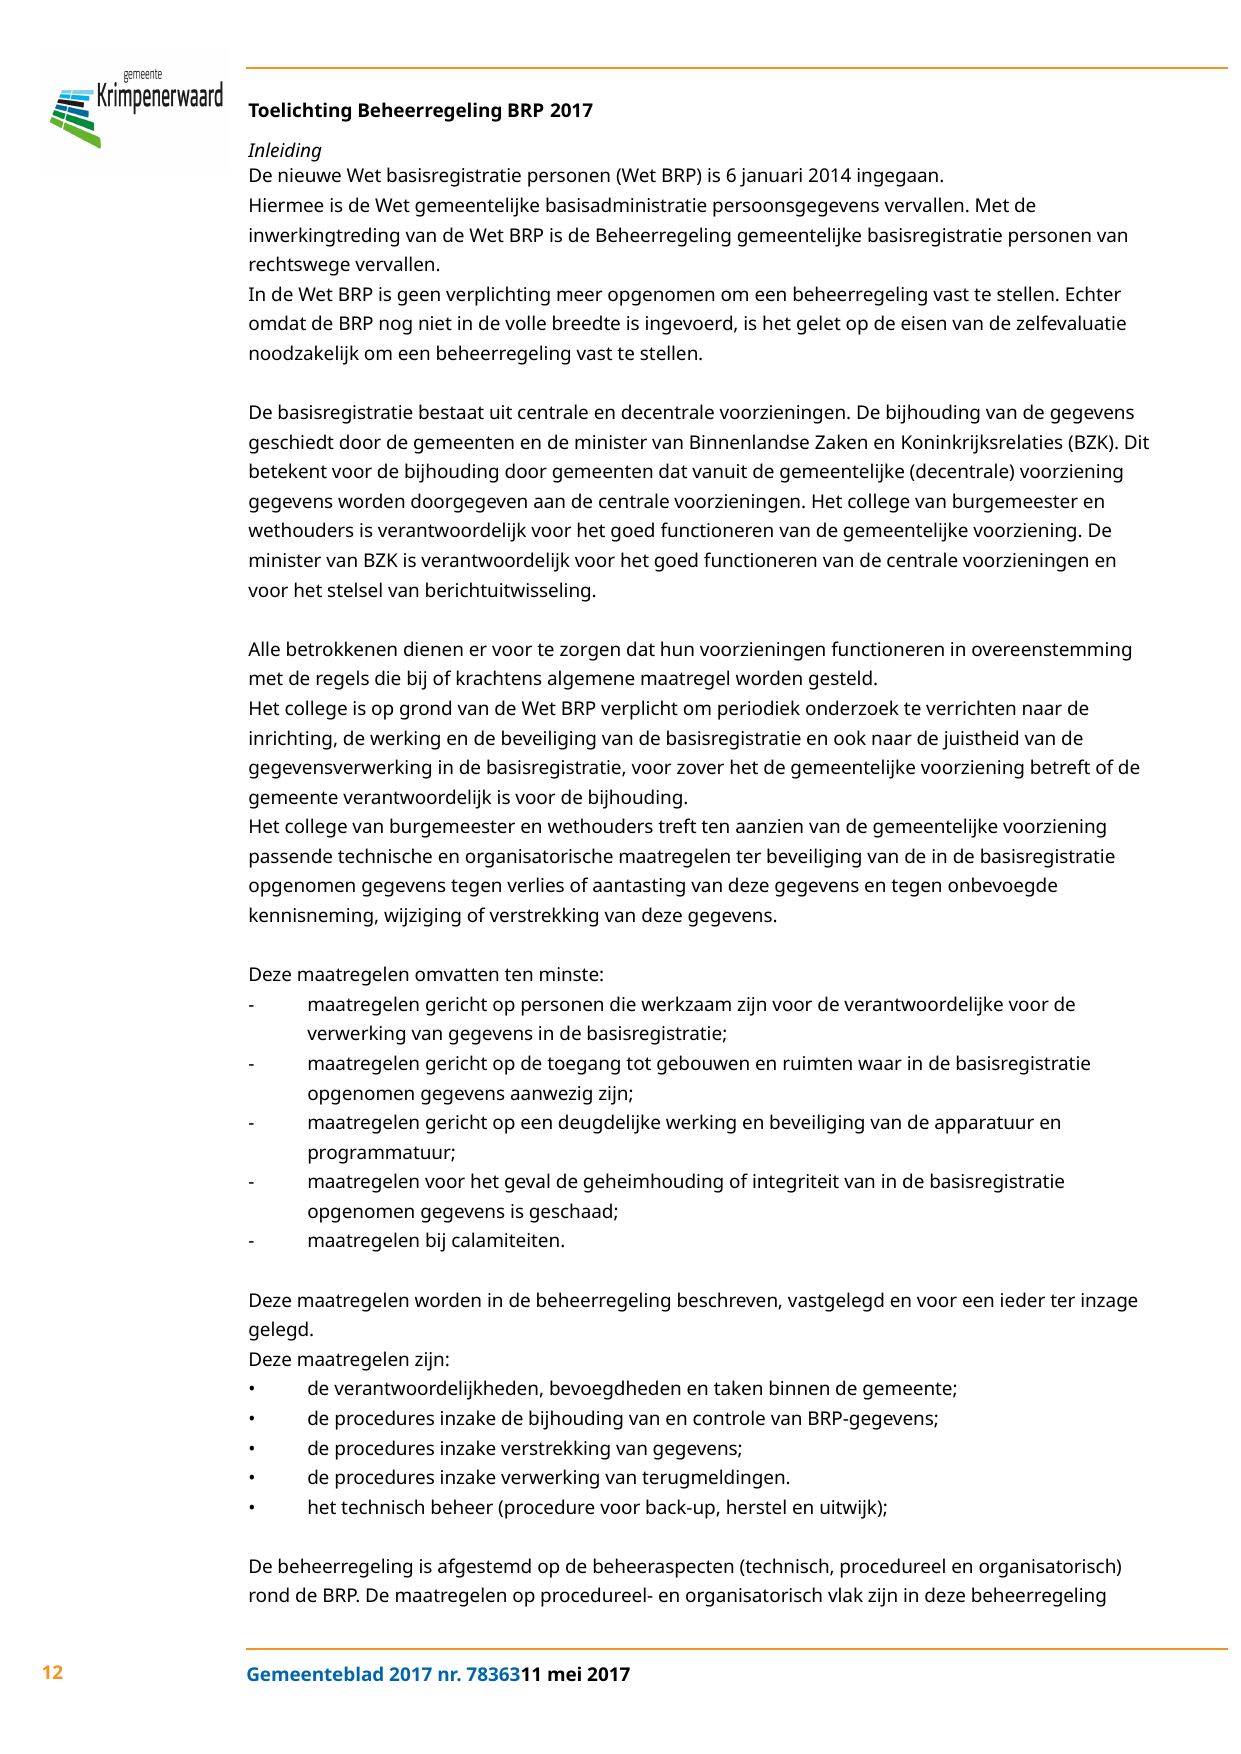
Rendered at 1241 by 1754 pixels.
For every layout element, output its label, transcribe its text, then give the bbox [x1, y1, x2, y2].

list de procedures inzake de bijhouding van en controle van BRP-gegevens; [248, 1405, 1152, 1431]
list maatregelen gericht op personen die werkzaam zijn voor de verantwoordelijke voor de verwerking van gegevens in de basisregistratie; [248, 991, 1152, 1046]
list de procedures inzake verwerking van terugmeldingen. [248, 1464, 1152, 1490]
text Deze maatregelen worden in de beheerregeling beschreven, vastgelegd en voor een ieder ter inzage gelegd. [248, 1287, 1152, 1342]
list het technisch beheer (procedure voor back-up, herstel en uitwijk); [248, 1494, 1152, 1519]
text In de Wet BRP is geen verplichting meer opgenomen om een beheerregeling vast te stellen. Echter omdat de BRP nog niet in de volle breedte is ingevoerd, is het gelet op de eisen van de zelfevaluatie noodzakelijk om een beheerregeling vast te stellen. [248, 281, 1152, 366]
text Het college van burgemeester en wethouders treft ten aanzien van de gemeentelijke voorziening passende technische en organisatorische maatregelen ter beveiliging van de in de basisregistratie opgenomen gegevens tegen verlies of aantasting van deze gegevens en tegen onbevoegde kennisneming, wijziging of verstrekking van deze gegevens. [248, 813, 1152, 928]
list maatregelen voor het geval de geheimhouding of integriteit van in de basisregistratie opgenomen gegevens is geschaad; [248, 1168, 1152, 1224]
text Inleiding [248, 137, 1152, 163]
text De nieuwe Wet basisregistratie personen (Wet BRP) is 6 januari 2014 ingegaan. [248, 163, 1152, 188]
text Deze maatregelen zijn: [248, 1346, 1152, 1372]
list de procedures inzake verstrekking van gegevens; [248, 1435, 1152, 1460]
picture [41, 47, 231, 172]
text De basisregistratie bestaat uit centrale en decentrale voorzieningen. De bijhouding van de gegevens geschiedt door de gemeenten en de minister van Binnenlandse Zaken en Koninkrijksrelaties (BZK). Dit betekent voor de bijhouding door gemeenten dat vanuit de gemeentelijke (decentrale) voorziening gegevens worden doorgegeven aan de centrale voorzieningen. Het college van burgemeester en wethouders is verantwoordelijk voor het goed functioneren van de gemeentelijke voorziening. De minister van BZK is verantwoordelijk voor het goed functioneren van de centrale voorzieningen en voor het stelsel van berichtuitwisseling. [248, 399, 1152, 602]
text De beheerregeling is afgestemd op de beheeraspecten (technisch, procedureel en organisatorisch) rond de BRP. De maatregelen op procedureel- en organisatorisch vlak zijn in deze beheerregeling [248, 1553, 1152, 1608]
text Toelichting Beheerregeling BRP 2017 [248, 95, 1152, 123]
list maatregelen gericht op een deugdelijke werking en beveiliging van de apparatuur en programmatuur; [248, 1109, 1152, 1164]
text Deze maatregelen omvatten ten minste: [248, 961, 1152, 987]
text Het college is op grond van de Wet BRP verplicht om periodiek onderzoek te verrichten naar de inrichting, de werking en de beveiliging van de basisregistratie en ook naar de juistheid van de gegevensverwerking in de basisregistratie, voor zover het de gemeentelijke voorziening betreft of de gemeente verantwoordelijk is voor de bijhouding. [248, 695, 1152, 809]
text Hiermee is de Wet gemeentelijke basisadministratie persoonsgegevens vervallen. Met de inwerkingtreding van de Wet BRP is de Beheerregeling gemeentelijke basisregistratie personen van rechtswege vervallen. [248, 192, 1152, 277]
list maatregelen gericht op de toegang tot gebouwen en ruimten waar in de basisregistratie opgenomen gegevens aanwezig zijn; [248, 1050, 1152, 1105]
list de verantwoordelijkheden, bevoegdheden en taken binnen de gemeente; [248, 1376, 1152, 1401]
list maatregelen bij calamiteiten. [248, 1228, 1152, 1253]
text Alle betrokkenen dienen er voor te zorgen dat hun voorzieningen functioneren in overeenstemming met de regels die bij of krachtens algemene maatregel worden gesteld. [248, 636, 1152, 691]
